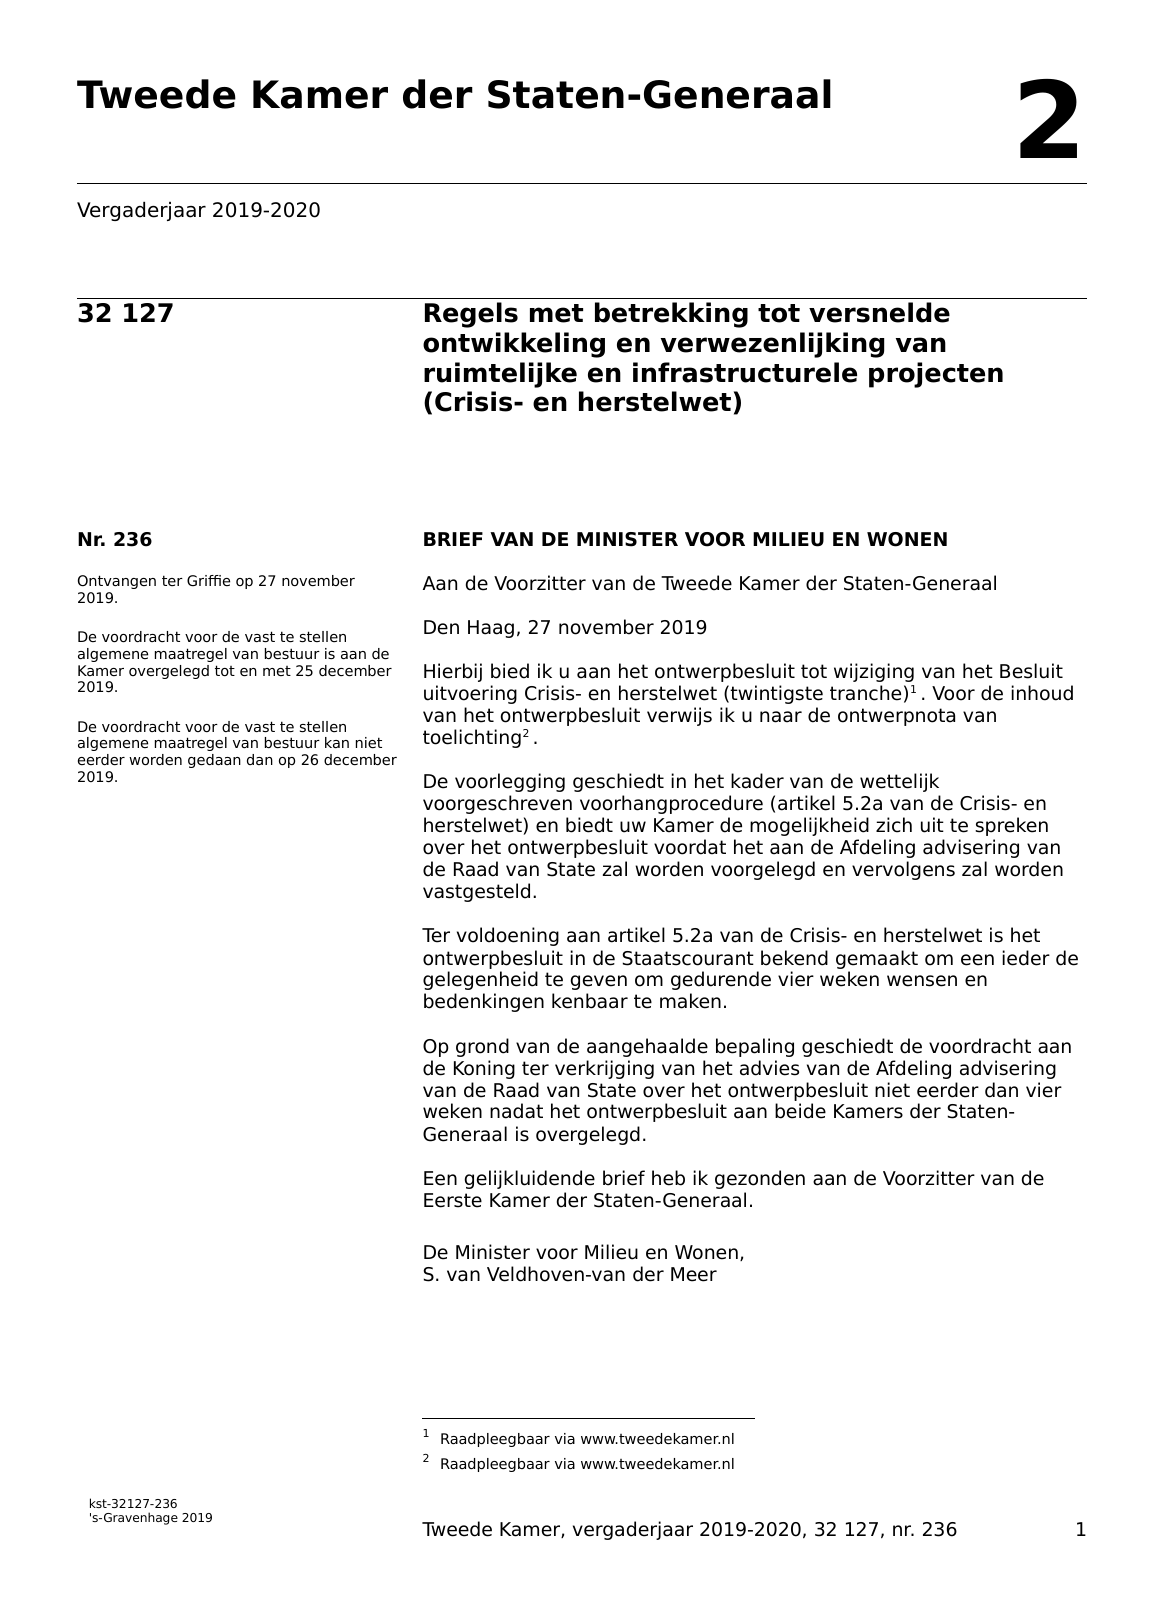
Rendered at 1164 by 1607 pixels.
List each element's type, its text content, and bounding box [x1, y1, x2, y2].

text De voordracht voor de vast te stellen algemene maatregel van bestuur kan niet eerder worden gedaan dan op 26 december 2019. [77, 718, 399, 786]
text De Minister voor Milieu en Wonen, S. van Veldhoven-van der Meer [422, 1242, 1087, 1286]
text Op grond van de aangehaalde bepaling geschiedt de voordracht aan de Koning ter verkrijging van het advies van de Afdeling advisering van de Raad van State over het ontwerpbesluit niet eerder dan vier weken nadat het ontwerpbesluit aan beide Kamers der Staten-Generaal is overgelegd. [422, 1036, 1087, 1145]
text De voorlegging geschiedt in het kader van de wettelijk voorgeschreven voorhangprocedure (artikel 5.2a van de Crisis- en herstelwet) en biedt uw Kamer de mogelijkheid zich uit te spreken over het ontwerpbesluit voordat het aan de Afdeling advisering van de Raad van State zal worden voorgelegd en vervolgens zal worden vastgesteld. [422, 771, 1087, 903]
text kst-32127-236 [88, 1497, 323, 1511]
subtitle 32 127 Regels met betrekking tot versnelde ontwikkeling en verwezenlijking van ruimtelijke en infrastructurele projecten (Crisis- en herstelwet) [77, 299, 1087, 418]
text [77, 696, 399, 718]
text [77, 607, 399, 629]
text Een gelijkluidende brief heb ik gezonden aan de Voorzitter van de Eerste Kamer der Staten-Generaal. [422, 1168, 1087, 1212]
text Aan de Voorzitter van de Tweede Kamer der Staten-Generaal [422, 573, 1087, 595]
text Ontvangen ter Griffie op 27 november 2019. [77, 573, 399, 607]
text Hierbij bied ik u aan het ontwerpbesluit tot wijziging van het Besluit uitvoering Crisis- en herstelwet (twintigste tranche). Voor de inhoud van het ontwerpbesluit verwijs ik u naar de ontwerpnota van toelichting. [422, 661, 1087, 749]
table_header Tweede Kamer der Staten-Generaal [77, 59, 886, 183]
text Raadpleegbaar via www.tweedekamer.nl [422, 1452, 1087, 1474]
subtitle Nr. 236 BRIEF VAN DE MINISTER VOOR MILIEU EN WONEN [77, 529, 1087, 551]
text Raadpleegbaar via www.tweedekamer.nl [422, 1427, 1087, 1449]
text Den Haag, 27 november 2019 [422, 617, 1087, 639]
text 's-Gravenhage 2019 [88, 1511, 323, 1525]
table_header 2 [886, 59, 1087, 183]
text Ter voldoening aan artikel 5.2a van de Crisis- en herstelwet is het ontwerpbesluit in de Staatscourant bekend gemaakt om een ieder de gelegenheid te geven om gedurende vier weken wensen en bedenkingen kenbaar te maken. [422, 925, 1087, 1013]
text De voordracht voor de vast te stellen algemene maatregel van bestuur is aan de Kamer overgelegd tot en met 25 december 2019. [77, 629, 399, 696]
table_cell Vergaderjaar 2019-2020 [77, 184, 1087, 298]
